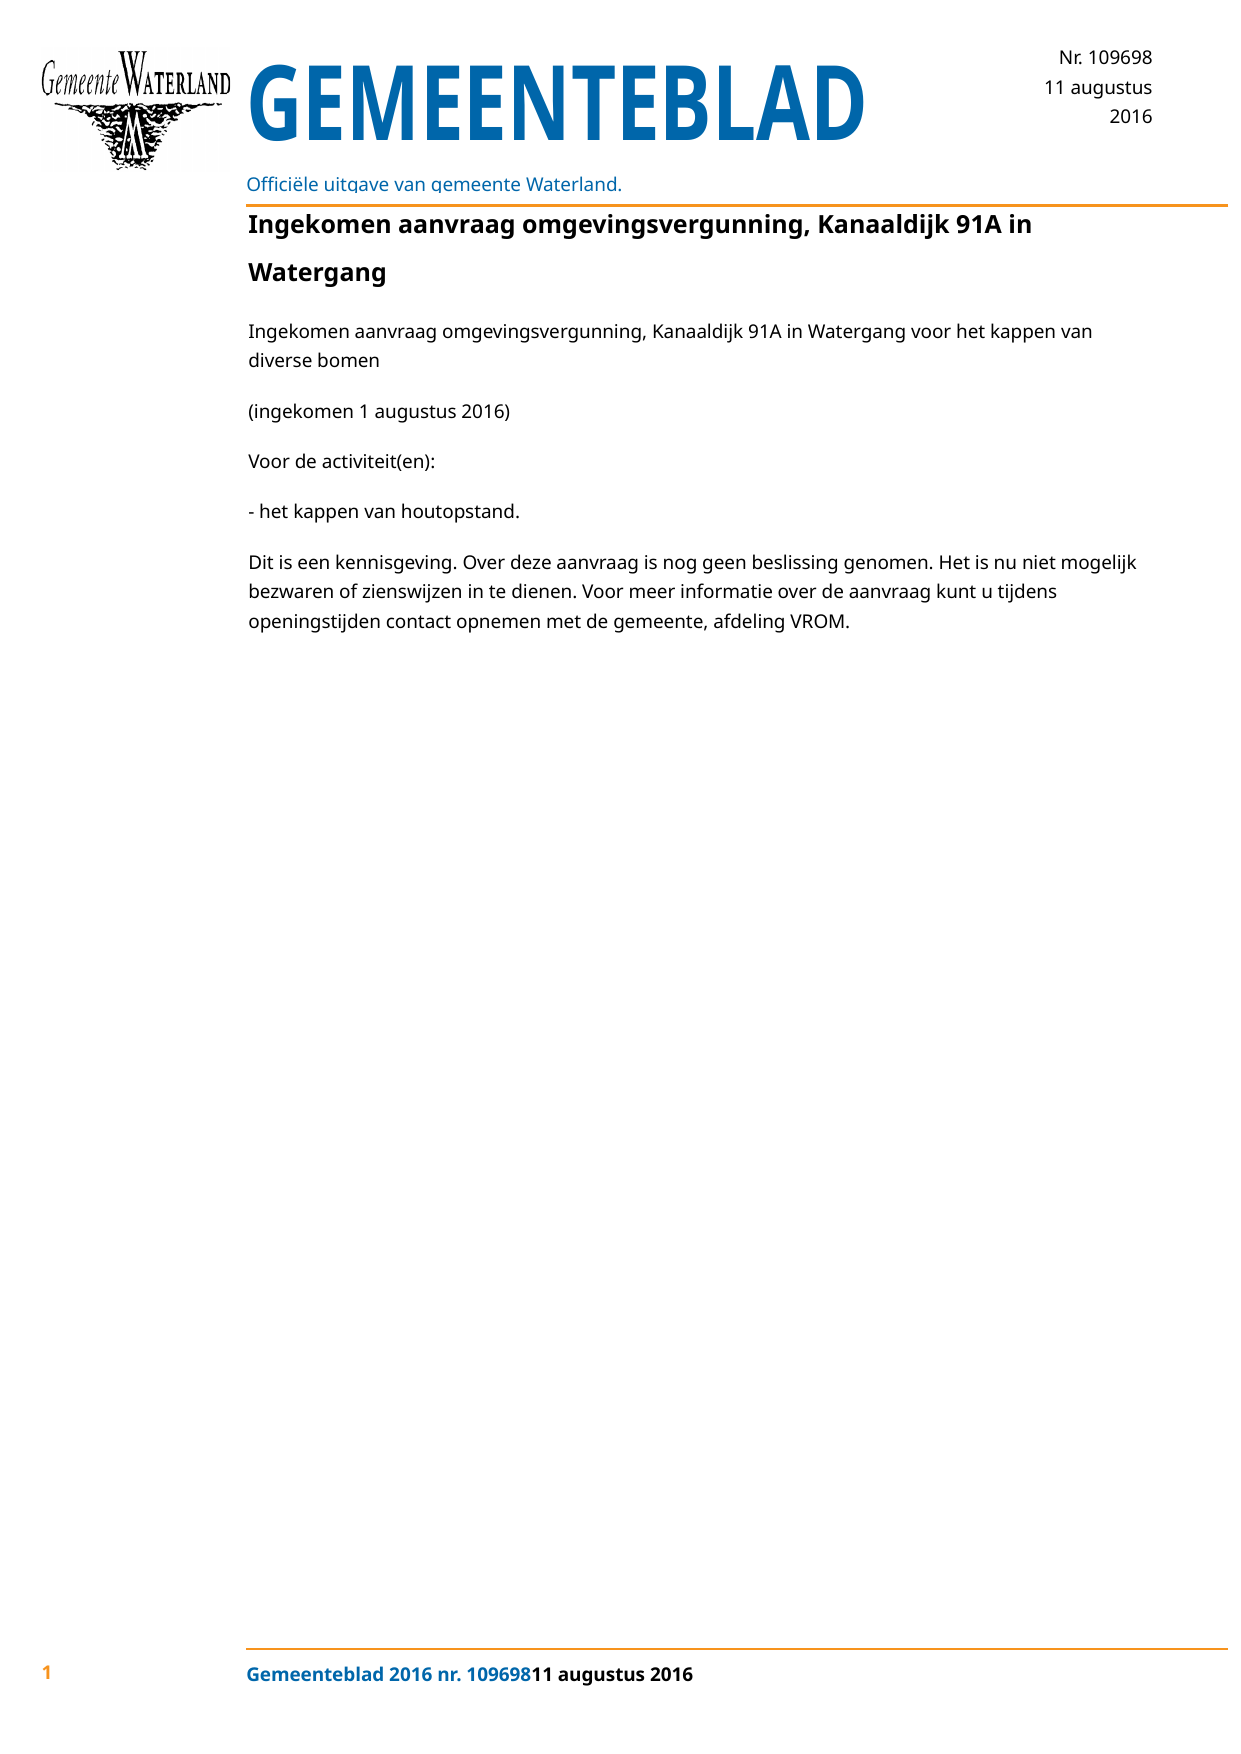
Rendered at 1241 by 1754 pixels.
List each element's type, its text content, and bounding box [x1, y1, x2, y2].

picture [41, 47, 231, 172]
text (ingekomen 1 augustus 2016) [248, 398, 1152, 424]
text Voor de activiteit(en): [248, 448, 1152, 474]
text Dit is een kennisgeving. Over deze aanvraag is nog geen beslissing genomen. Het is nu niet mogelijk bezwaren of zienswijzen in te dienen. Voor meer informatie over de aanvraag kunt u tijdens openingstijden contact opnemen met de gemeente, afdeling VROM. [248, 549, 1152, 634]
text Ingekomen aanvraag omgevingsvergunning, Kanaaldijk 91A in Watergang voor het kappen van diverse bomen [248, 318, 1152, 373]
text - het kappen van houtopstand. [248, 499, 1152, 524]
text Ingekomen aanvraag omgevingsvergunning, Kanaaldijk 91A in Watergang [248, 207, 1152, 288]
